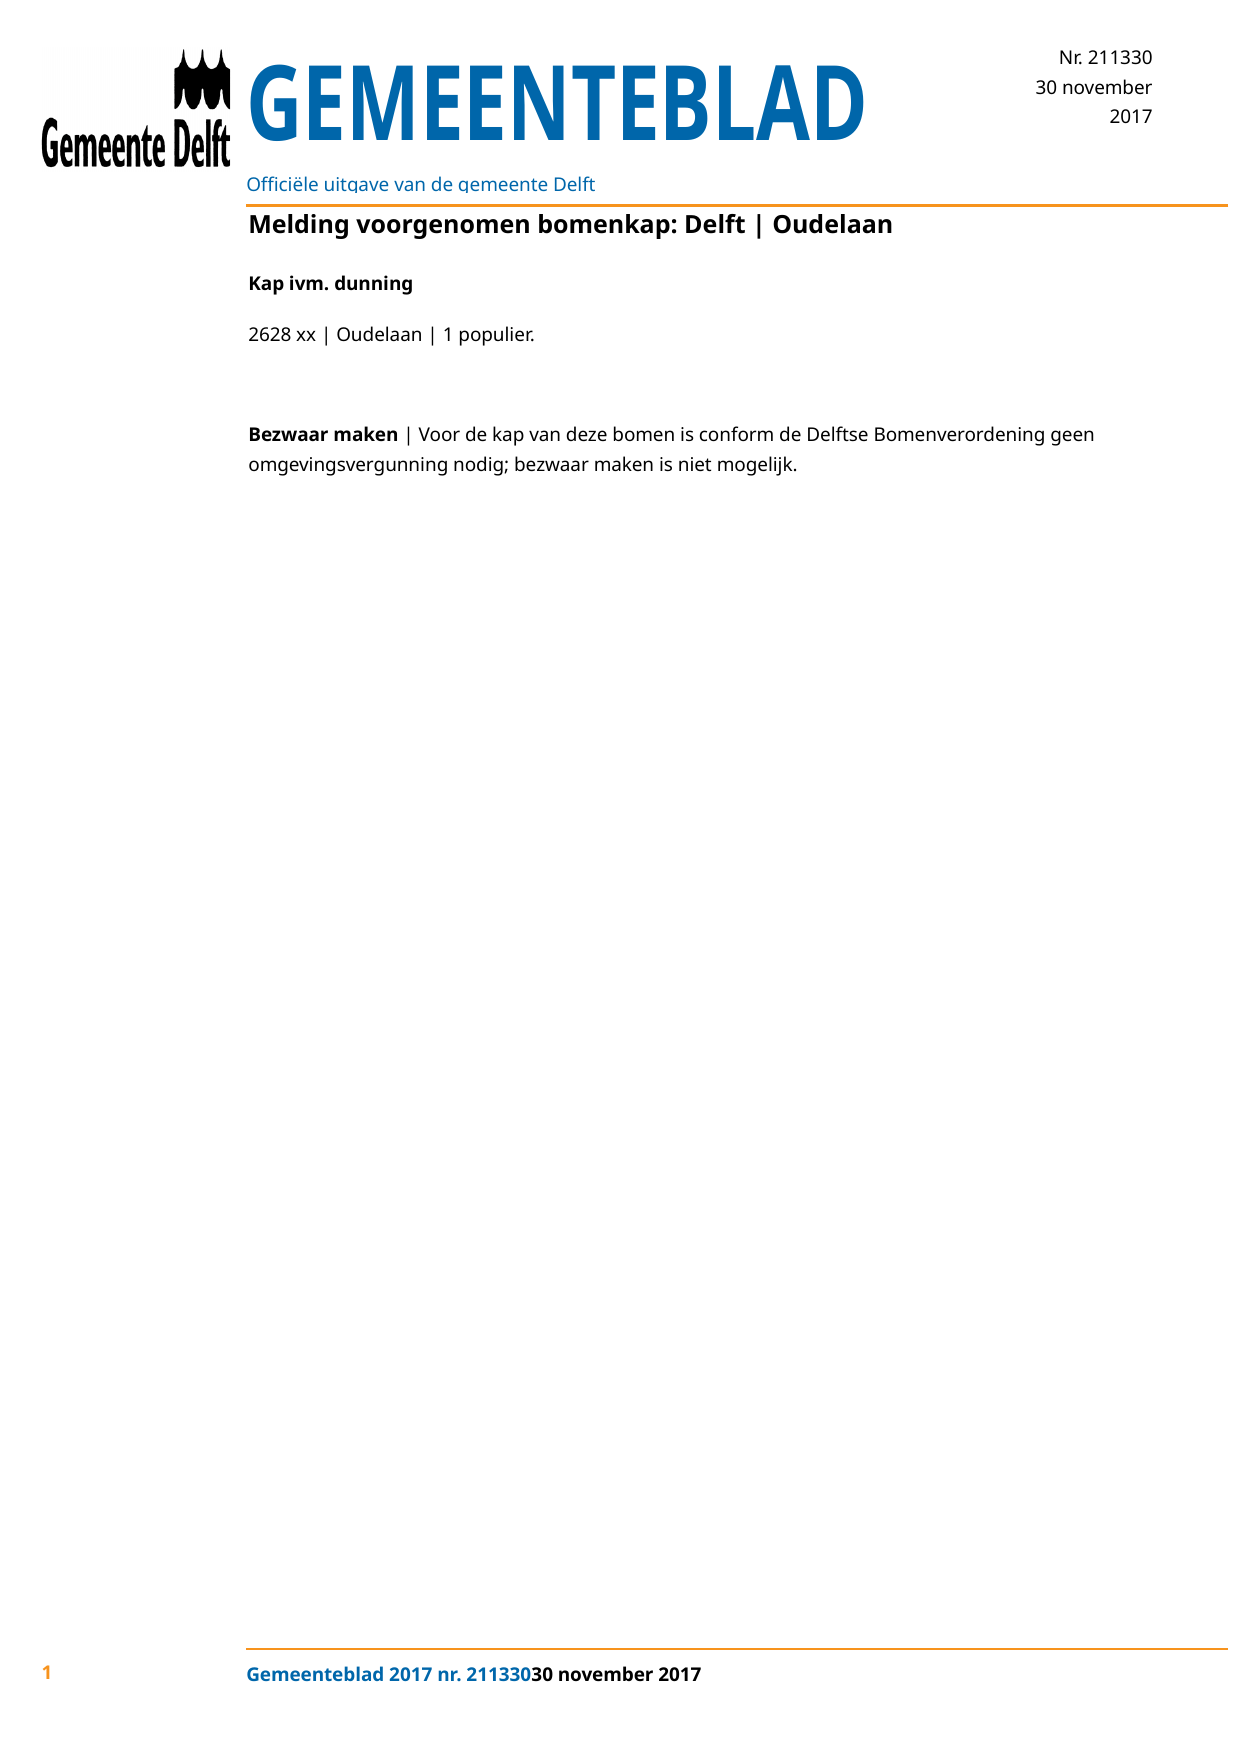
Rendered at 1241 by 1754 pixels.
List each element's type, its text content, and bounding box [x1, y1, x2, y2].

text 2628 xx | Oudelaan | 1 populier. [248, 321, 1152, 346]
text Kap ivm. dunning [248, 270, 1152, 296]
picture [41, 47, 231, 172]
text Bezwaar maken | Voor de kap van deze bomen is conform de Delftse Bomenverordening geen omgevingsvergunning nodig; bezwaar maken is niet mogelijk. [248, 422, 1152, 477]
text Melding voorgenomen bomenkap: Delft | Oudelaan [248, 207, 1152, 241]
